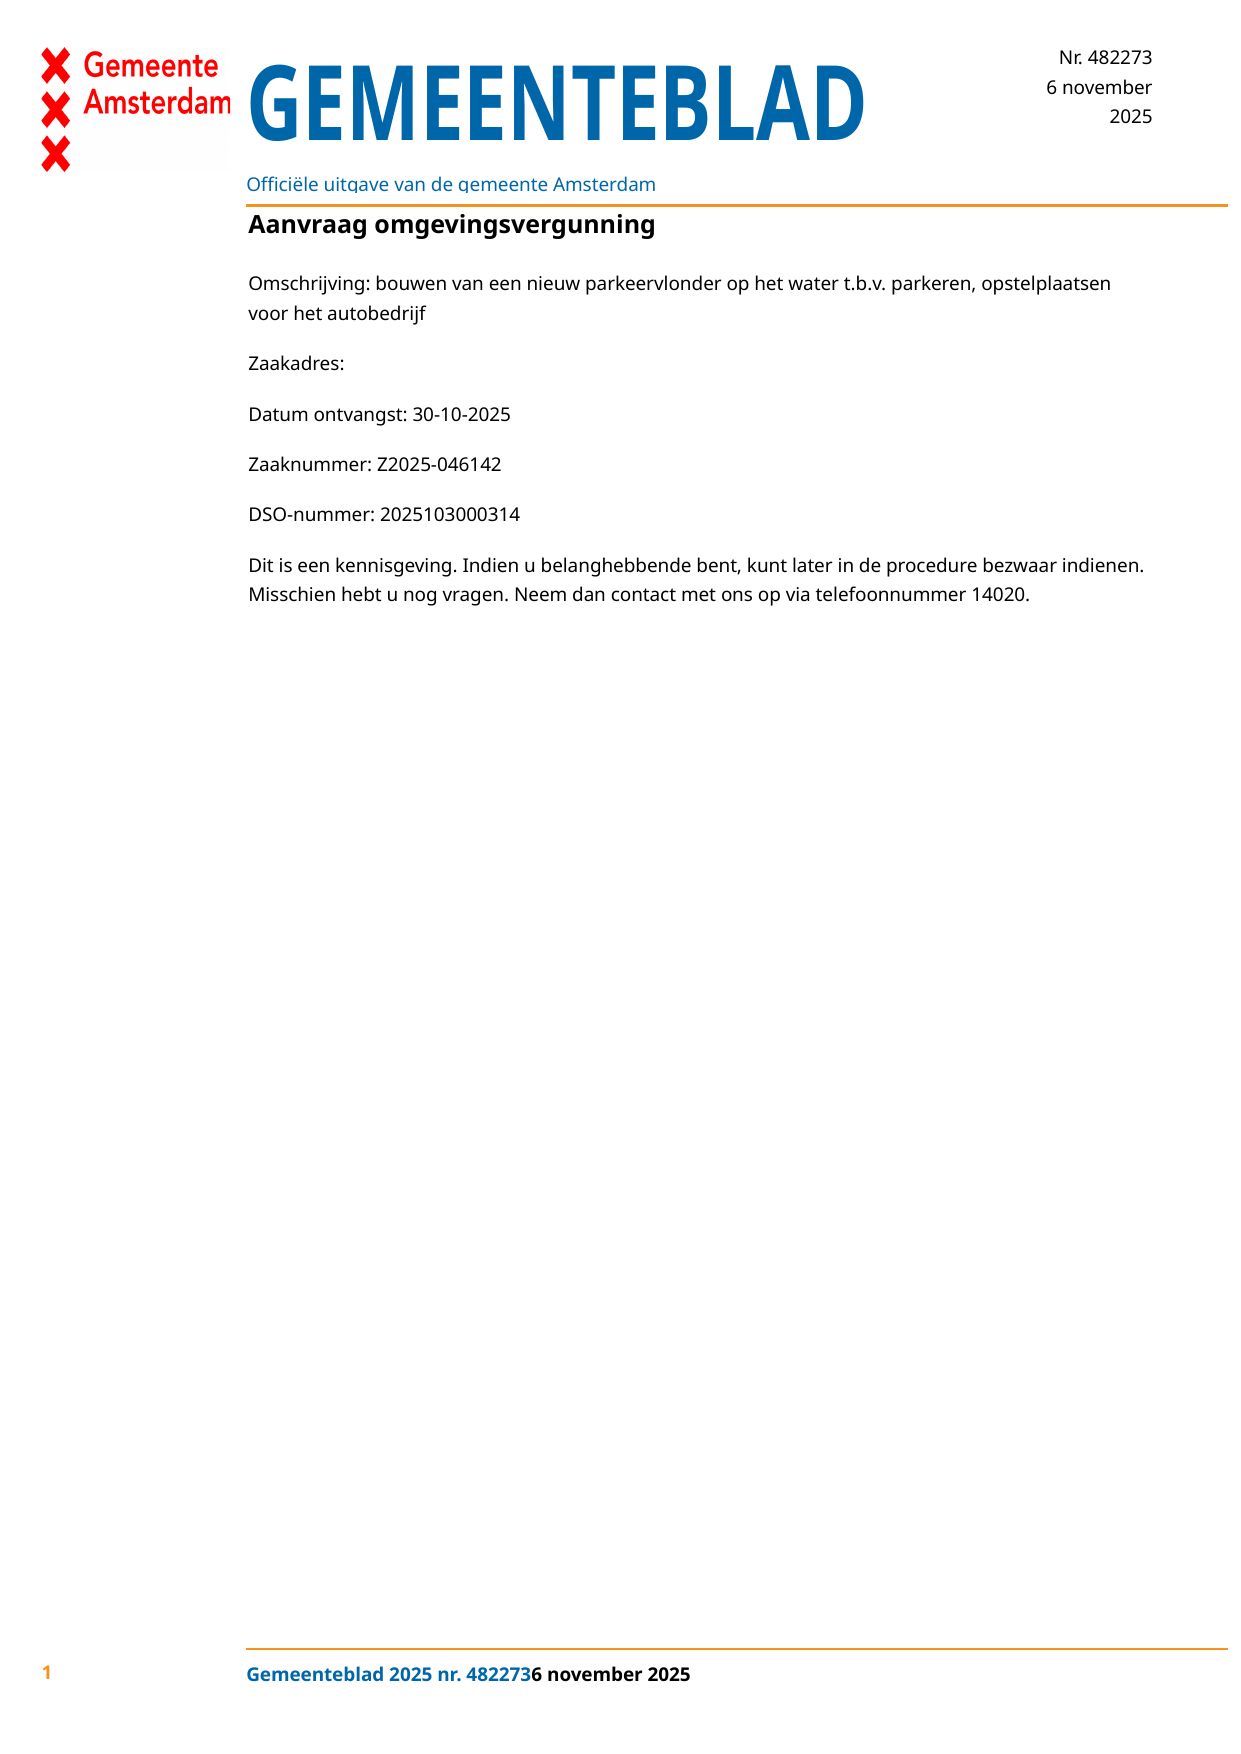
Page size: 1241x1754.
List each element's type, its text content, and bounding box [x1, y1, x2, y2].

text Dit is een kennisgeving. Indien u belanghebbende bent, kunt later in de procedure bezwaar indienen. Misschien hebt u nog vragen. Neem dan contact met ons op via telefoonnummer 14020. [248, 552, 1152, 607]
text Aanvraag omgevingsvergunning [248, 207, 1152, 241]
text Datum ontvangst: 30-10-2025 [248, 401, 1152, 426]
text Omschrijving: bouwen van een nieuw parkeervlonder op het water t.b.v. parkeren, opstelplaatsen voor het autobedrijf [248, 270, 1152, 326]
text DSO-nummer: 2025103000314 [248, 502, 1152, 527]
text Zaakadres: [248, 350, 1152, 376]
text Zaaknummer: Z2025-046142 [248, 451, 1152, 477]
picture [41, 47, 231, 172]
